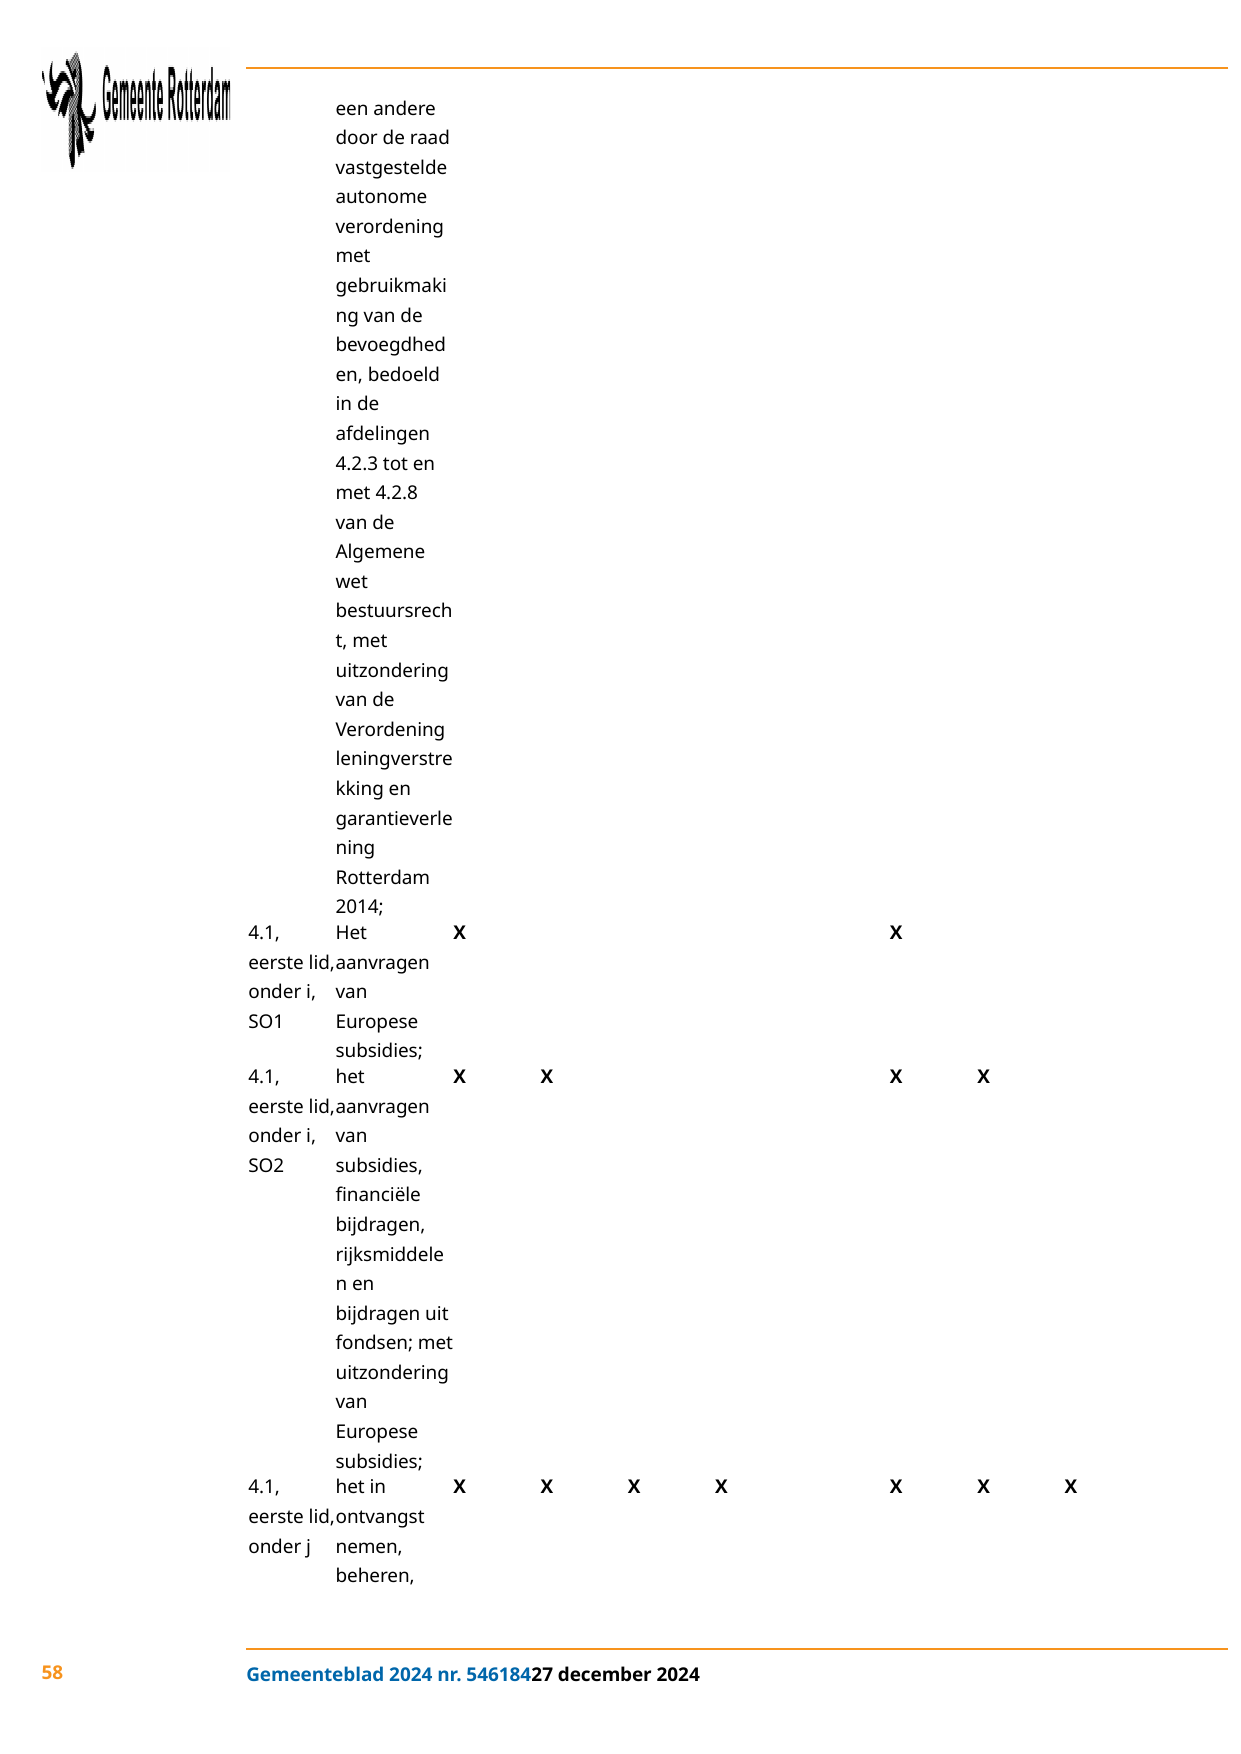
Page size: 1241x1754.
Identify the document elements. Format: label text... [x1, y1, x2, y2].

table_cell X [628, 1474, 715, 1588]
table_cell [802, 95, 889, 919]
table_cell 4.1, eerste lid, onder j [248, 1474, 335, 1588]
table_cell een andere door de raad vastgestelde autonome verordening met gebruikmaking van de bevoegdheden, bedoeld in de afdelingen 4.2.3 tot en met 4.2.8 van de Algemene wet bestuursrecht, met uitzondering van de Verordening leningverstrekking en garantieverlening Rotterdam 2014; [335, 95, 453, 919]
table_cell [628, 919, 715, 1063]
table_cell het in ontvangst nemen, beheren, [335, 1474, 453, 1588]
table_cell X [890, 919, 977, 1063]
table_cell [248, 95, 335, 919]
table_cell [1064, 95, 1152, 919]
table_cell X [453, 1474, 540, 1588]
table_cell 4.1, eerste lid, onder i, SO1 [248, 919, 335, 1063]
table_cell X [977, 1474, 1064, 1588]
table_cell X [890, 1063, 977, 1474]
table_cell [628, 95, 715, 919]
table_cell X [453, 919, 540, 1063]
table_cell [802, 1063, 889, 1474]
table_cell X [977, 1063, 1064, 1474]
table_cell X [540, 1063, 628, 1474]
table_cell [977, 919, 1064, 1063]
table_cell X [453, 1063, 540, 1474]
picture [41, 47, 231, 172]
table_cell [540, 919, 628, 1063]
table_cell [802, 919, 889, 1063]
table_cell Het aanvragen van Europese subsidies; [335, 919, 453, 1063]
table_cell [1064, 1063, 1152, 1474]
table_cell [540, 95, 628, 919]
table_cell [628, 1063, 715, 1474]
table_cell [802, 1474, 889, 1588]
table_cell [890, 95, 977, 919]
table_cell 4.1, eerste lid, onder i, SO2 [248, 1063, 335, 1474]
table_cell [1064, 919, 1152, 1063]
table_cell [977, 95, 1064, 919]
table_cell [715, 95, 802, 919]
table_cell [715, 1063, 802, 1474]
table_cell het aanvragen van subsidies, financiële bijdragen, rijksmiddelen en bijdragen uit fondsen; met uitzondering van Europese subsidies; [335, 1063, 453, 1474]
table_cell [453, 95, 540, 919]
table_cell [715, 919, 802, 1063]
table_cell X [540, 1474, 628, 1588]
table_cell X [1064, 1474, 1152, 1588]
table_cell X [715, 1474, 802, 1588]
table_cell X [890, 1474, 977, 1588]
